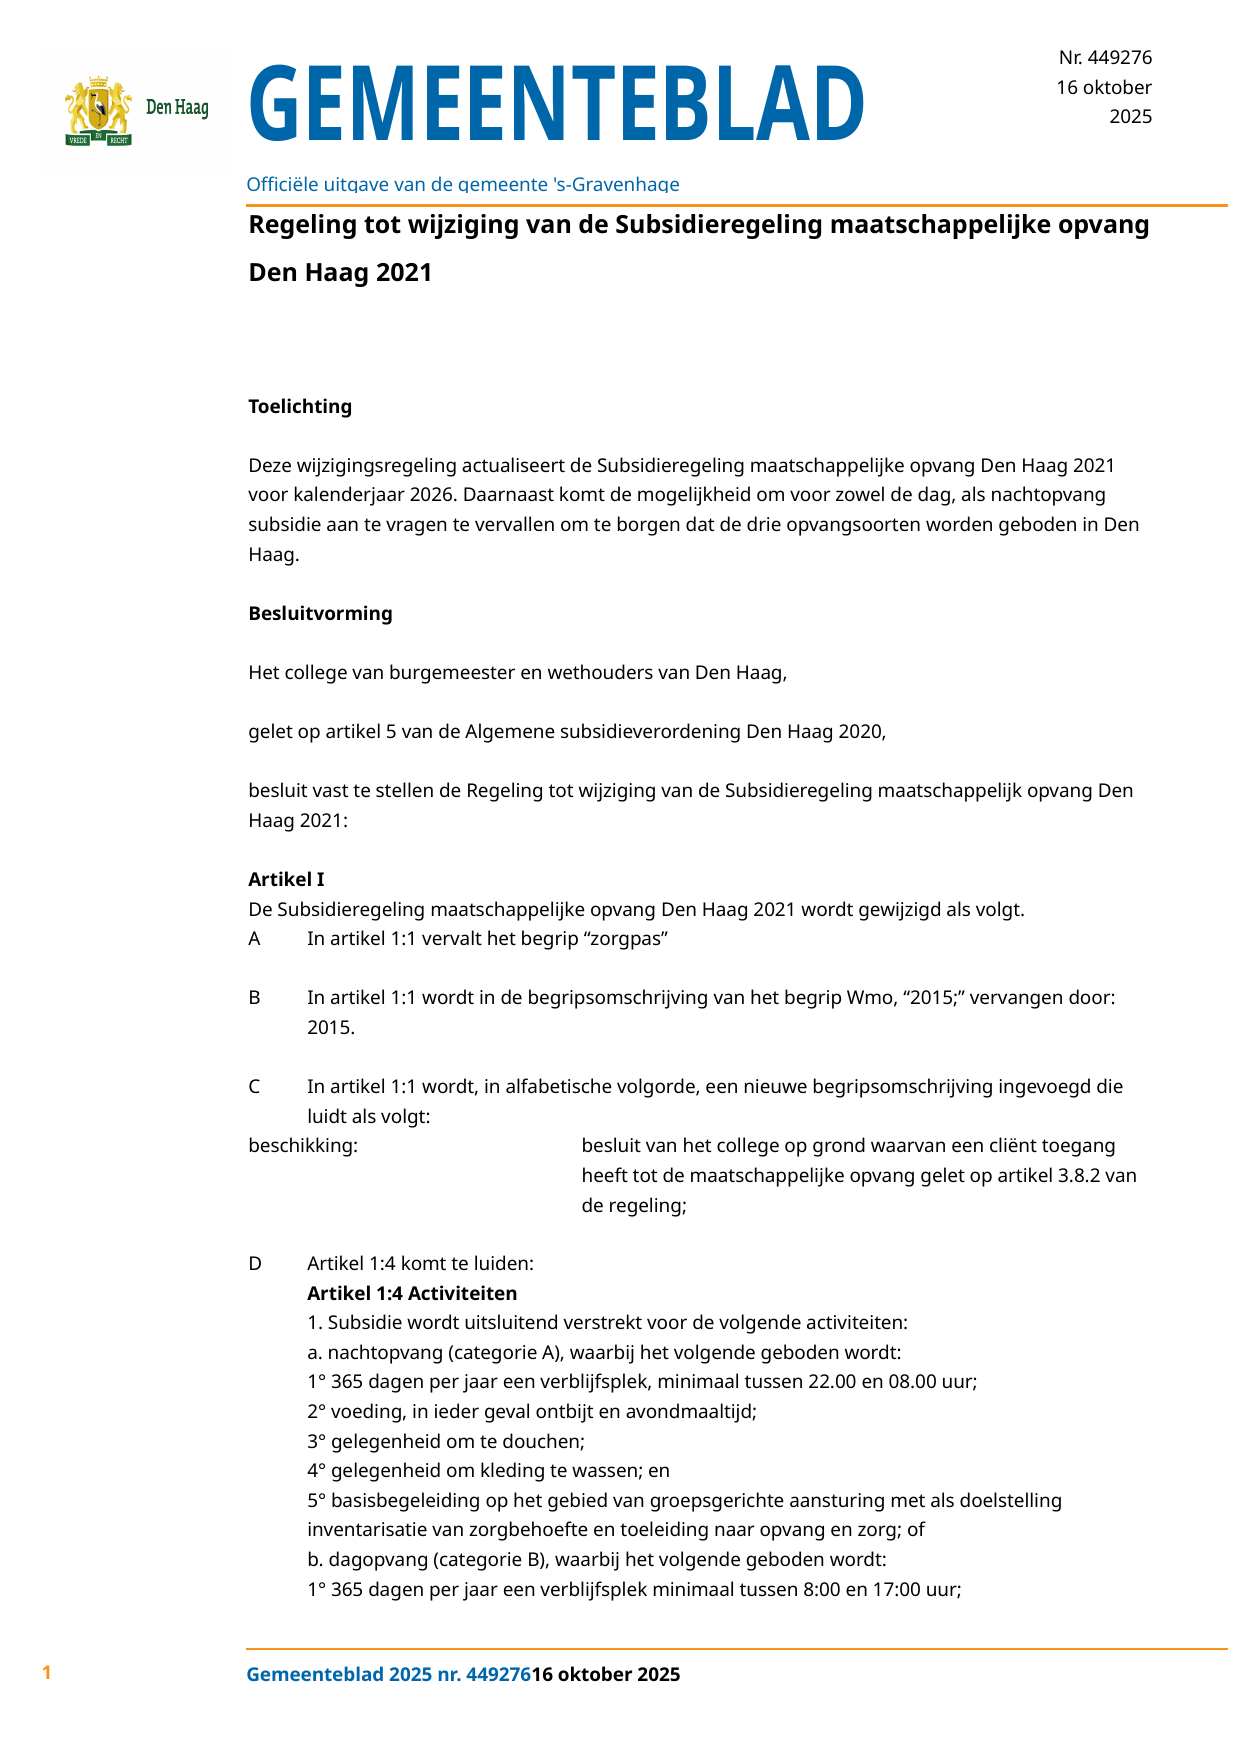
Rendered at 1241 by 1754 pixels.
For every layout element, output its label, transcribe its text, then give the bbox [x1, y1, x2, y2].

list 1. Subsidie wordt uitsluitend verstrekt voor de volgende activiteiten: [248, 1309, 1152, 1335]
list In artikel 1:1 vervalt het begrip “zorgpas” [248, 925, 1152, 951]
list 3° gelegenheid om te douchen; [248, 1428, 1152, 1453]
text Besluitvorming [248, 600, 1152, 626]
text Toelichting [248, 393, 1152, 419]
list 1° 365 dagen per jaar een verblijfsplek, minimaal tussen 22.00 en 08.00 uur; [248, 1369, 1152, 1394]
list In artikel 1:1 wordt in de begripsomschrijving van het begrip Wmo, “2015;” vervangen door: 2015. [248, 984, 1152, 1040]
table_header besluit van het college op grond waarvan een cliënt toegang heeft tot de maatschappelijke opvang gelet op artikel 3.8.2 van de regeling; [581, 1133, 1152, 1217]
text Regeling tot wijziging van de Subsidieregeling maatschappelijke opvang Den Haag 2021 [248, 207, 1152, 288]
list b. dagopvang (categorie B), waarbij het volgende geboden wordt: [248, 1546, 1152, 1572]
text Het college van burgemeester en wethouders van Den Haag, [248, 659, 1152, 685]
list 2° voeding, in ieder geval ontbijt en avondmaaltijd; [248, 1398, 1152, 1424]
list 1° 365 dagen per jaar een verblijfsplek minimaal tussen 8:00 en 17:00 uur; [248, 1576, 1152, 1601]
text Deze wijzigingsregeling actualiseert de Subsidieregeling maatschappelijke opvang Den Haag 2021 voor kalenderjaar 2026. Daarnaast komt de mogelijkheid om voor zowel de dag, als nachtopvang subsidie aan te vragen te vervallen om te borgen dat de drie opvangsoorten worden geboden in Den Haag. [248, 452, 1152, 567]
table_header beschikking: [248, 1133, 581, 1217]
list Artikel 1:4 komt te luiden: [248, 1250, 1152, 1276]
text gelet op artikel 5 van de Algemene subsidieverordening Den Haag 2020, [248, 718, 1152, 744]
list a. nachtopvang (categorie A), waarbij het volgende geboden wordt: [248, 1339, 1152, 1365]
list Artikel 1:4 Activiteiten [248, 1280, 1152, 1306]
list 4° gelegenheid om kleding te wassen; en [248, 1457, 1152, 1483]
text De Subsidieregeling maatschappelijke opvang Den Haag 2021 wordt gewijzigd als volgt. [248, 896, 1152, 922]
list 5° basisbegeleiding op het gebied van groepsgerichte aansturing met als doelstelling inventarisatie van zorgbehoefte en toeleiding naar opvang en zorg; of [248, 1487, 1152, 1542]
text besluit vast te stellen de Regeling tot wijziging van de Subsidieregeling maatschappelijk opvang Den Haag 2021: [248, 777, 1152, 833]
list In artikel 1:1 wordt, in alfabetische volgorde, een nieuwe begripsomschrijving ingevoegd die luidt als volgt: [248, 1073, 1152, 1129]
picture [41, 47, 231, 172]
text Artikel I [248, 866, 1152, 892]
